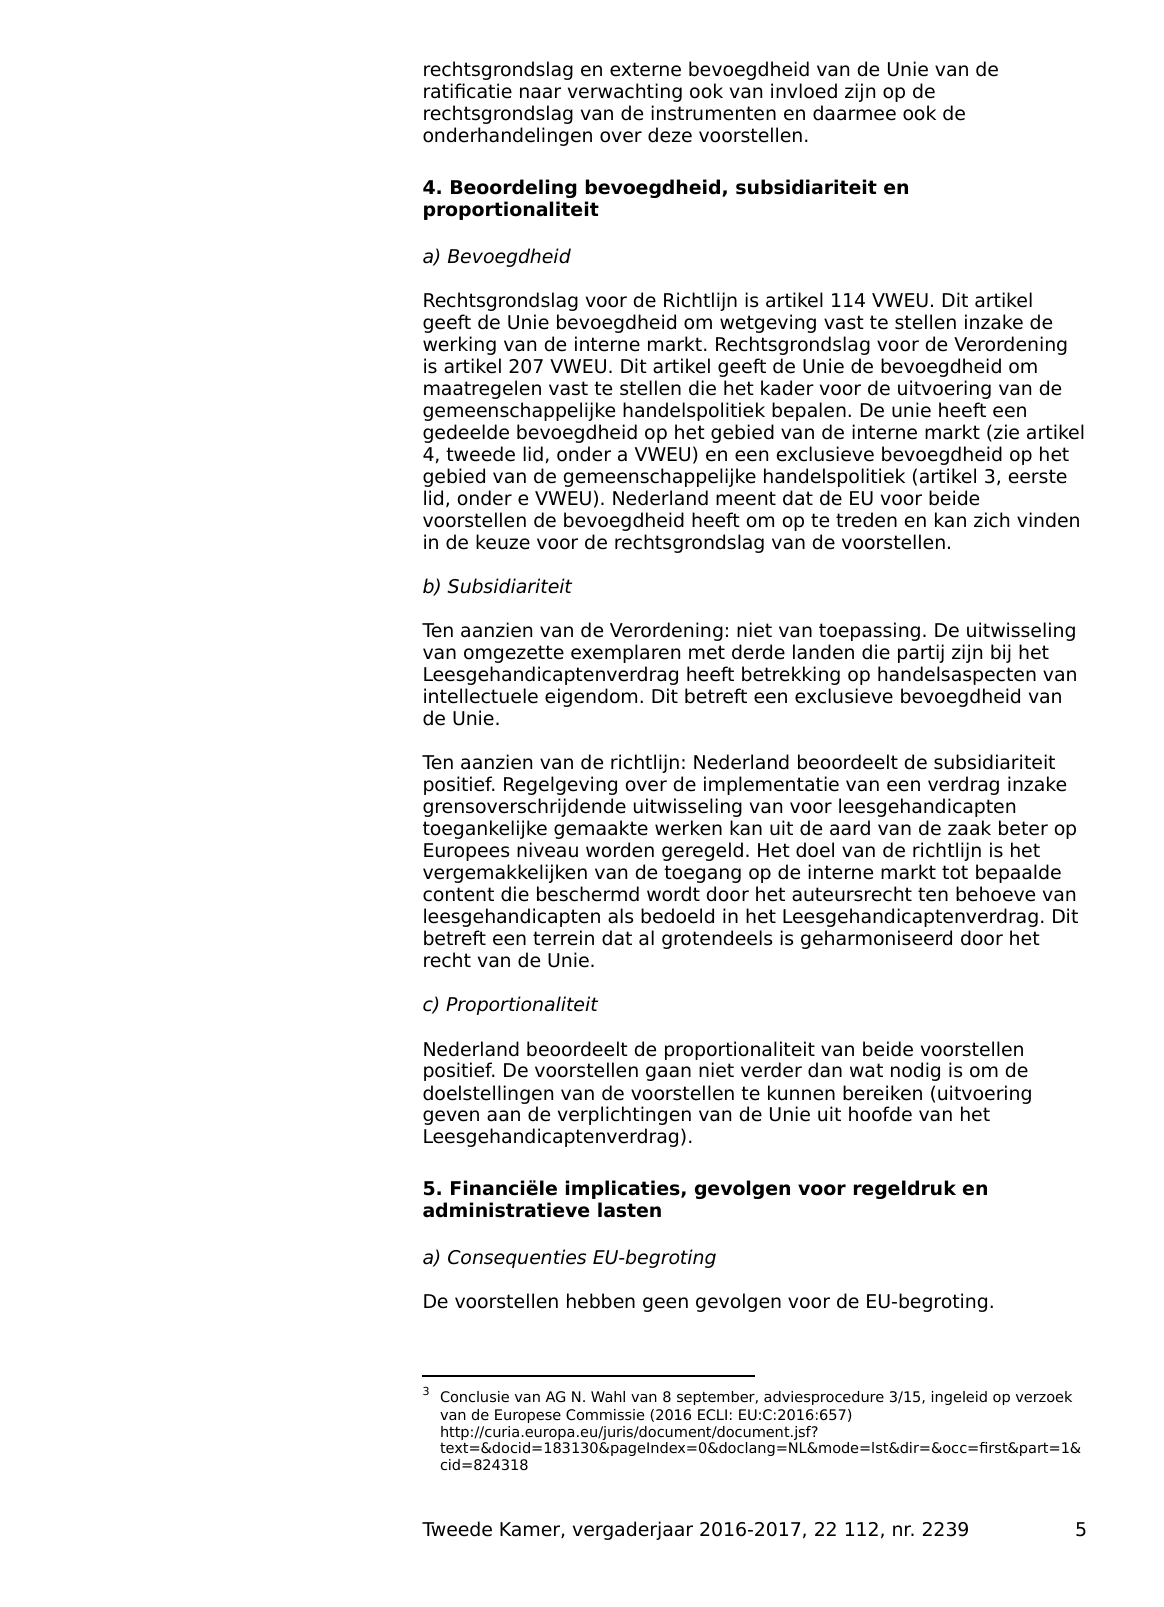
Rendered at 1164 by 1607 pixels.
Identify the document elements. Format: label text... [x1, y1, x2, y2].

subtitle 4. Beoordeling bevoegdheid, subsidiariteit en proportionaliteit [422, 177, 1087, 221]
text Ten aanzien van de richtlijn: Nederland beoordeelt de subsidiariteit positief. Regelgeving over de implementatie van een verdrag inzake grensoverschrijdende uitwisseling van voor leesgehandicapten toegankelijke gemaakte werken kan uit de aard van de zaak beter op Europees niveau worden geregeld. Het doel van de richtlijn is het vergemakkelijken van de toegang op de interne markt tot bepaalde content die beschermd wordt door het auteursrecht ten behoeve van leesgehandicapten als bedoeld in het Leesgehandicaptenverdrag. Dit betreft een terrein dat al grotendeels is geharmoniseerd door het recht van de Unie. [422, 752, 1087, 972]
text Ten aanzien van de Verordening: niet van toepassing. De uitwisseling van omgezette exemplaren met derde landen die partij zijn bij het Leesgehandicaptenverdrag heeft betrekking op handelsaspecten van intellectuele eigendom. Dit betreft een exclusieve bevoegdheid van de Unie. [422, 620, 1087, 730]
text De voorstellen hebben geen gevolgen voor de EU-begroting. [422, 1291, 1087, 1313]
subtitle a) Consequenties EU-begroting [422, 1247, 1087, 1269]
subtitle b) Subsidiariteit [422, 576, 1087, 598]
text rechtsgrondslag en externe bevoegdheid van de Unie van de ratificatie naar verwachting ook van invloed zijn op de rechtsgrondslag van de instrumenten en daarmee ook de onderhandelingen over deze voorstellen. [422, 59, 1087, 147]
text Rechtsgrondslag voor de Richtlijn is artikel 114 VWEU. Dit artikel geeft de Unie bevoegdheid om wetgeving vast te stellen inzake de werking van de interne markt. Rechtsgrondslag voor de Verordening is artikel 207 VWEU. Dit artikel geeft de Unie de bevoegdheid om maatregelen vast te stellen die het kader voor de uitvoering van de gemeenschappelijke handelspolitiek bepalen. De unie heeft een gedeelde bevoegdheid op het gebied van de interne markt (zie artikel 4, tweede lid, onder a VWEU) en een exclusieve bevoegdheid op het gebied van de gemeenschappelijke handelspolitiek (artikel 3, eerste lid, onder e VWEU). Nederland meent dat de EU voor beide voorstellen de bevoegdheid heeft om op te treden en kan zich vinden in de keuze voor de rechtsgrondslag van de voorstellen. [422, 290, 1087, 554]
text Nederland beoordeelt de proportionaliteit van beide voorstellen positief. De voorstellen gaan niet verder dan wat nodig is om de doelstellingen van de voorstellen te kunnen bereiken (uitvoering geven aan de verplichtingen van de Unie uit hoofde van het Leesgehandicaptenverdrag). [422, 1038, 1087, 1148]
subtitle c) Proportionaliteit [422, 994, 1087, 1016]
subtitle a) Bevoegdheid [422, 246, 1087, 268]
text Conclusie van AG N. Wahl van 8 september, adviesprocedure 3/15, ingeleid op verzoek van de Europese Commissie (2016 ECLI: EU:C:2016:657) http://curia.europa.eu/juris/document/document.jsf?text=&docid=183130&pageIndex=0&doclang=NL&mode=lst&dir=&occ=first&part=1&cid=824318 [422, 1385, 1087, 1474]
subtitle 5. Financiële implicaties, gevolgen voor regeldruk en administratieve lasten [422, 1178, 1087, 1222]
